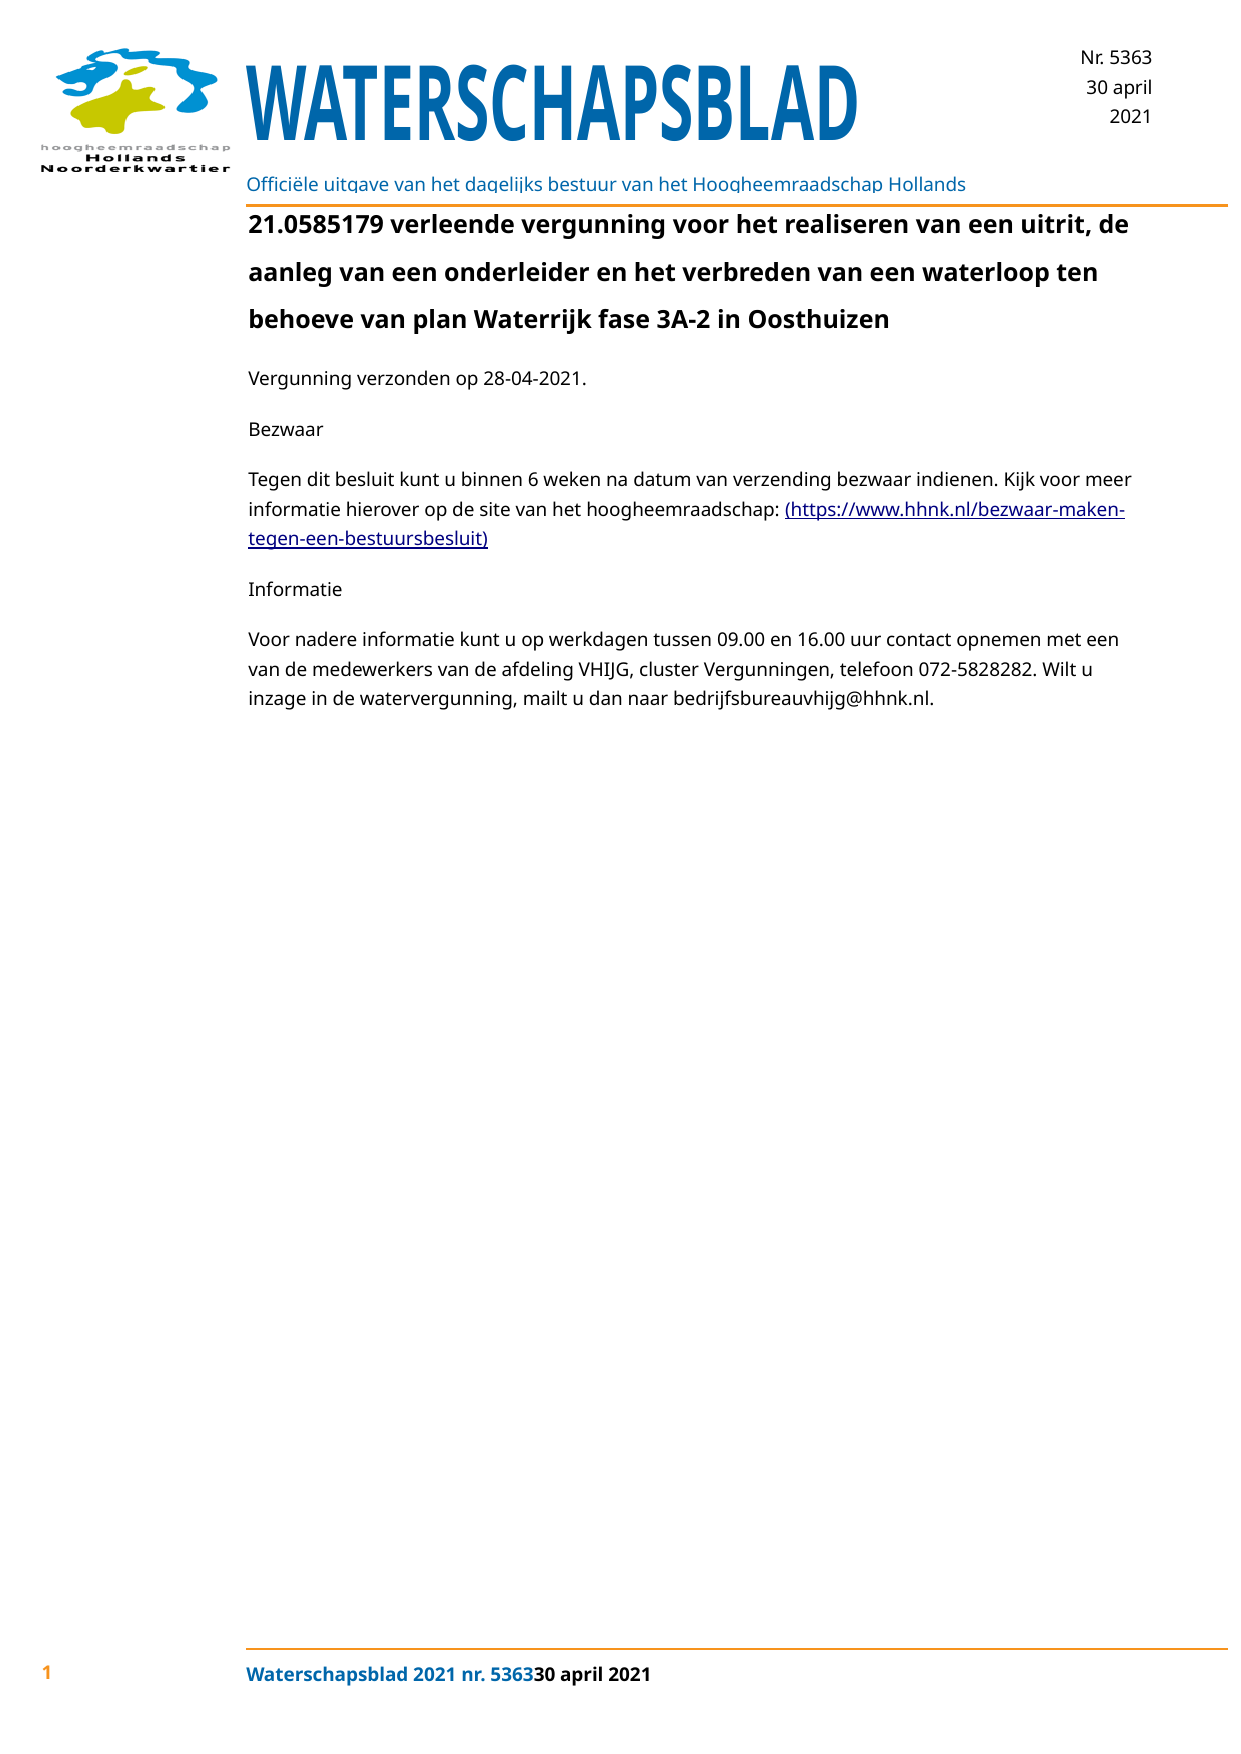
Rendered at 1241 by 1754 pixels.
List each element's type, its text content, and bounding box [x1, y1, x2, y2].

text Bezwaar [248, 416, 1152, 442]
text Tegen dit besluit kunt u binnen 6 weken na datum van verzending bezwaar indienen. Kijk voor meer informatie hierover op de site van het hoogheemraadschap: (https://www.hhnk.nl/bezwaar-maken-tegen-een-bestuursbesluit) [248, 466, 1152, 551]
text Informatie [248, 576, 1152, 602]
picture [41, 47, 231, 172]
text 21.0585179 verleende vergunning voor het realiseren van een uitrit, de aanleg van een onderleider en het verbreden van een waterloop ten behoeve van plan Waterrijk fase 3A-2 in Oosthuizen [248, 207, 1152, 336]
text Vergunning verzonden op 28-04-2021. [248, 366, 1152, 391]
text Voor nadere informatie kunt u op werkdagen tussen 09.00 en 16.00 uur contact opnemen met een van de medewerkers van de afdeling VHIJG, cluster Vergunningen, telefoon 072-5828282. Wilt u inzage in de watervergunning, mailt u dan naar bedrijfsbureauvhijg@hhnk.nl. [248, 626, 1152, 711]
